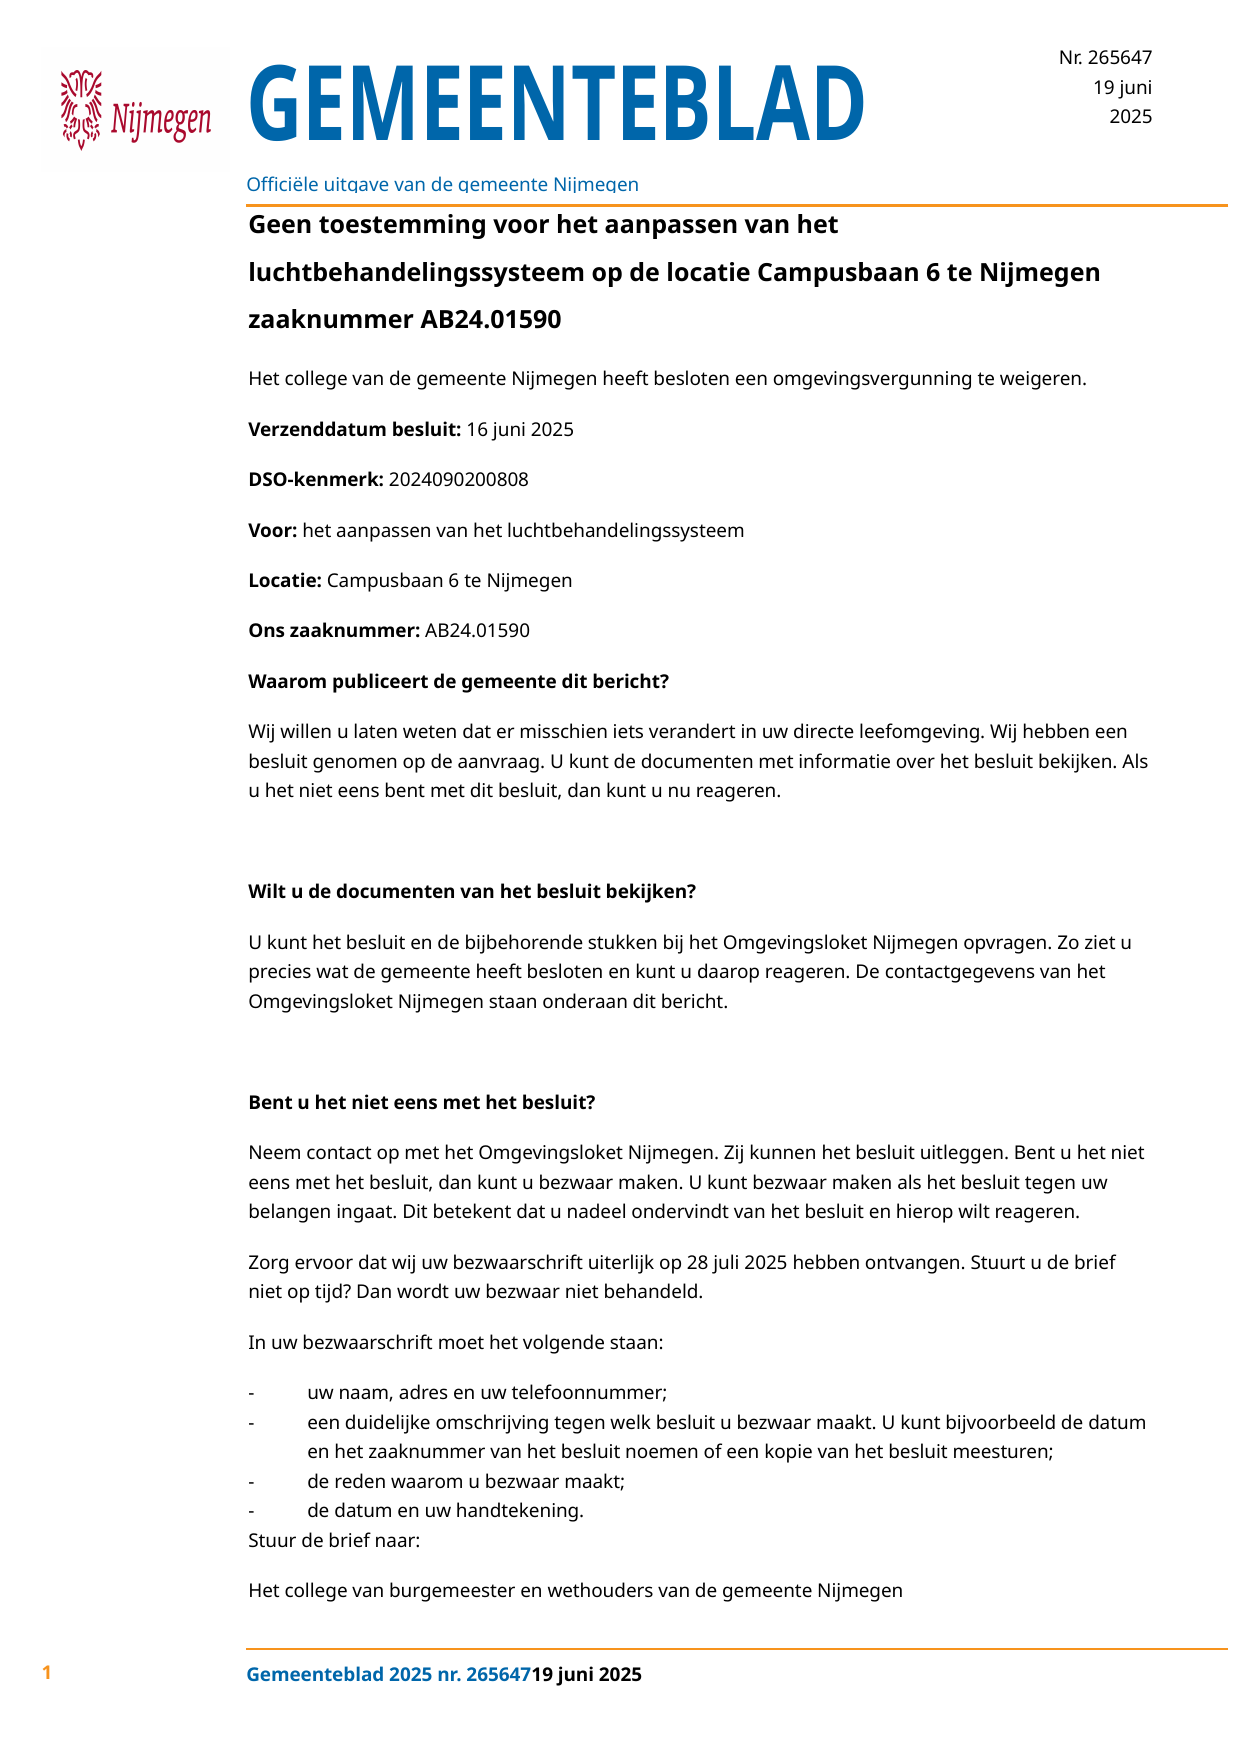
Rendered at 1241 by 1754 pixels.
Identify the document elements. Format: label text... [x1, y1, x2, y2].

text DSO-kenmerk: 2024090200808 [248, 466, 1152, 492]
text Wilt u de documenten van het besluit bekijken? [248, 878, 1152, 904]
list uw naam, adres en uw telefoonnummer; [248, 1379, 1152, 1405]
text Geen toestemming voor het aanpassen van het luchtbehandelingssysteem op de locatie Campusbaan 6 te Nijmegen zaaknummer AB24.01590 [248, 207, 1152, 336]
list de reden waarom u bezwaar maakt; [248, 1468, 1152, 1494]
text Het college van de gemeente Nijmegen heeft besloten een omgevingsvergunning te weigeren. [248, 366, 1152, 391]
picture [41, 47, 231, 172]
text Neem contact op met het Omgevingsloket Nijmegen. Zij kunnen het besluit uitleggen. Bent u het niet eens met het besluit, dan kunt u bezwaar maken. U kunt bezwaar maken als het besluit tegen uw belangen ingaat. Dit betekent dat u nadeel ondervindt van het besluit en hierop wilt reageren. [248, 1139, 1152, 1224]
text U kunt het besluit en de bijbehorende stukken bij het Omgevingsloket Nijmegen opvragen. Zo ziet u precies wat de gemeente heeft besloten en kunt u daarop reageren. De contactgegevens van het Omgevingsloket Nijmegen staan onderaan dit bericht. [248, 929, 1152, 1014]
list een duidelijke omschrijving tegen welk besluit u bezwaar maakt. U kunt bijvoorbeeld de datum en het zaaknummer van het besluit noemen of een kopie van het besluit meesturen; [248, 1409, 1152, 1464]
text Bent u het niet eens met het besluit? [248, 1089, 1152, 1114]
text Stuur de brief naar: [248, 1527, 1152, 1553]
list de datum en uw handtekening. [248, 1498, 1152, 1523]
text Het college van burgemeester en wethouders van de gemeente Nijmegen [248, 1578, 1152, 1603]
text In uw bezwaarschrift moet het volgende staan: [248, 1329, 1152, 1354]
text Voor: het aanpassen van het luchtbehandelingssysteem [248, 517, 1152, 542]
text Zorg ervoor dat wij uw bezwaarschrift uiterlijk op 28 juli 2025 hebben ontvangen. Stuurt u de brief niet op tijd? Dan wordt uw bezwaar niet behandeld. [248, 1249, 1152, 1304]
text Waarom publiceert de gemeente dit bericht? [248, 668, 1152, 694]
text Wij willen u laten weten dat er misschien iets verandert in uw directe leefomgeving. Wij hebben een besluit genomen op de aanvraag. U kunt de documenten met informatie over het besluit bekijken. Als u het niet eens bent met dit besluit, dan kunt u nu reageren. [248, 718, 1152, 803]
text Verzenddatum besluit: 16 juni 2025 [248, 416, 1152, 442]
text Ons zaaknummer: AB24.01590 [248, 618, 1152, 643]
text Locatie: Campusbaan 6 te Nijmegen [248, 567, 1152, 593]
